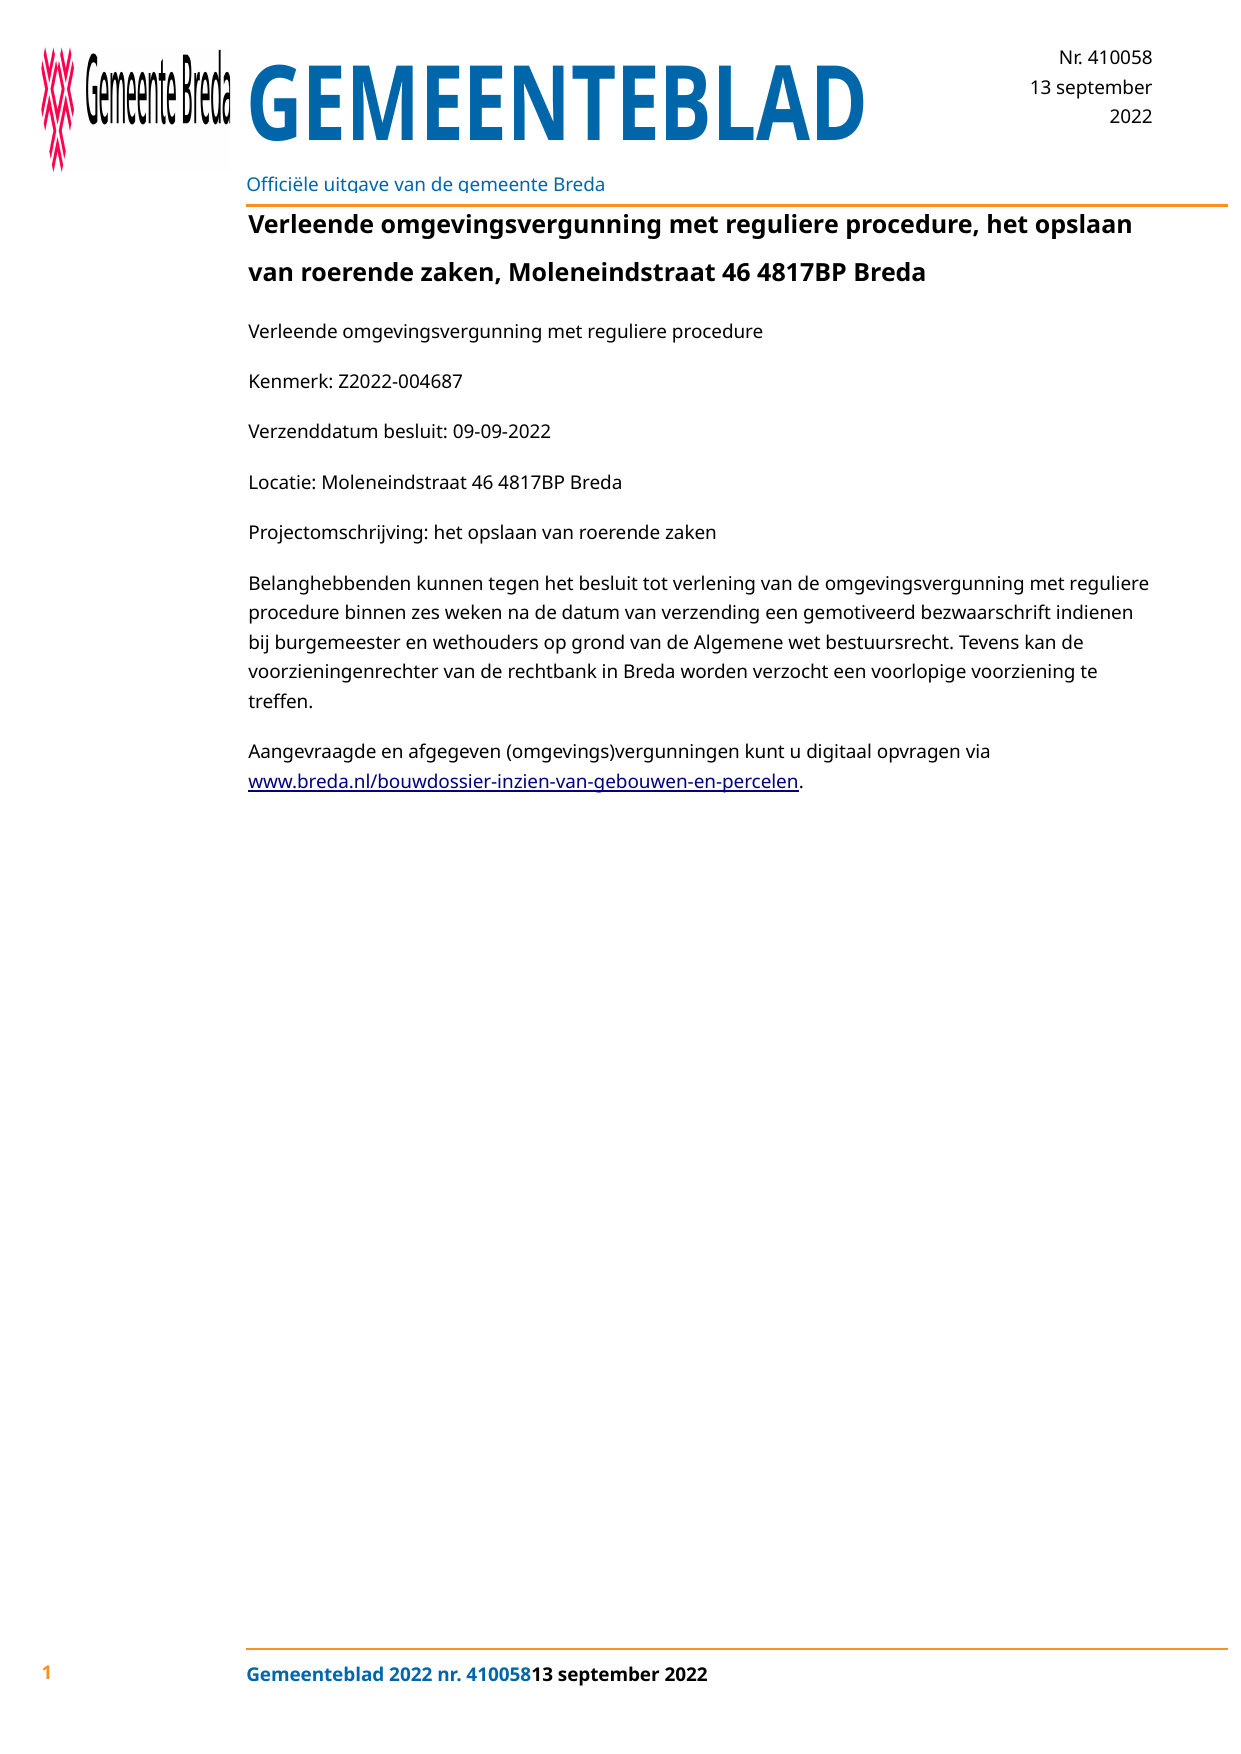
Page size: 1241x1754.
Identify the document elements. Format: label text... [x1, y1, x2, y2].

text Aangevraagde en afgegeven (omgevings)vergunningen kunt u digitaal opvragen via www.breda.nl/bouwdossier-inzien-van-gebouwen-en-percelen. [248, 739, 1152, 794]
text Projectomschrijving: het opslaan van roerende zaken [248, 519, 1152, 545]
text Locatie: Moleneindstraat 46 4817BP Breda [248, 469, 1152, 495]
text Kenmerk: Z2022-004687 [248, 368, 1152, 394]
text Belanghebbenden kunnen tegen het besluit tot verlening van de omgevingsvergunning met reguliere procedure binnen zes weken na de datum van verzending een gemotiveerd bezwaarschrift indienen bij burgemeester en wethouders op grond van de Algemene wet bestuursrecht. Tevens kan de voorzieningenrechter van de rechtbank in Breda worden verzocht een voorlopige voorziening te treffen. [248, 570, 1152, 714]
text Verleende omgevingsvergunning met reguliere procedure [248, 318, 1152, 344]
picture [41, 47, 231, 172]
text Verzenddatum besluit: 09-09-2022 [248, 419, 1152, 444]
text Verleende omgevingsvergunning met reguliere procedure, het opslaan van roerende zaken, Moleneindstraat 46 4817BP Breda [248, 207, 1152, 288]
